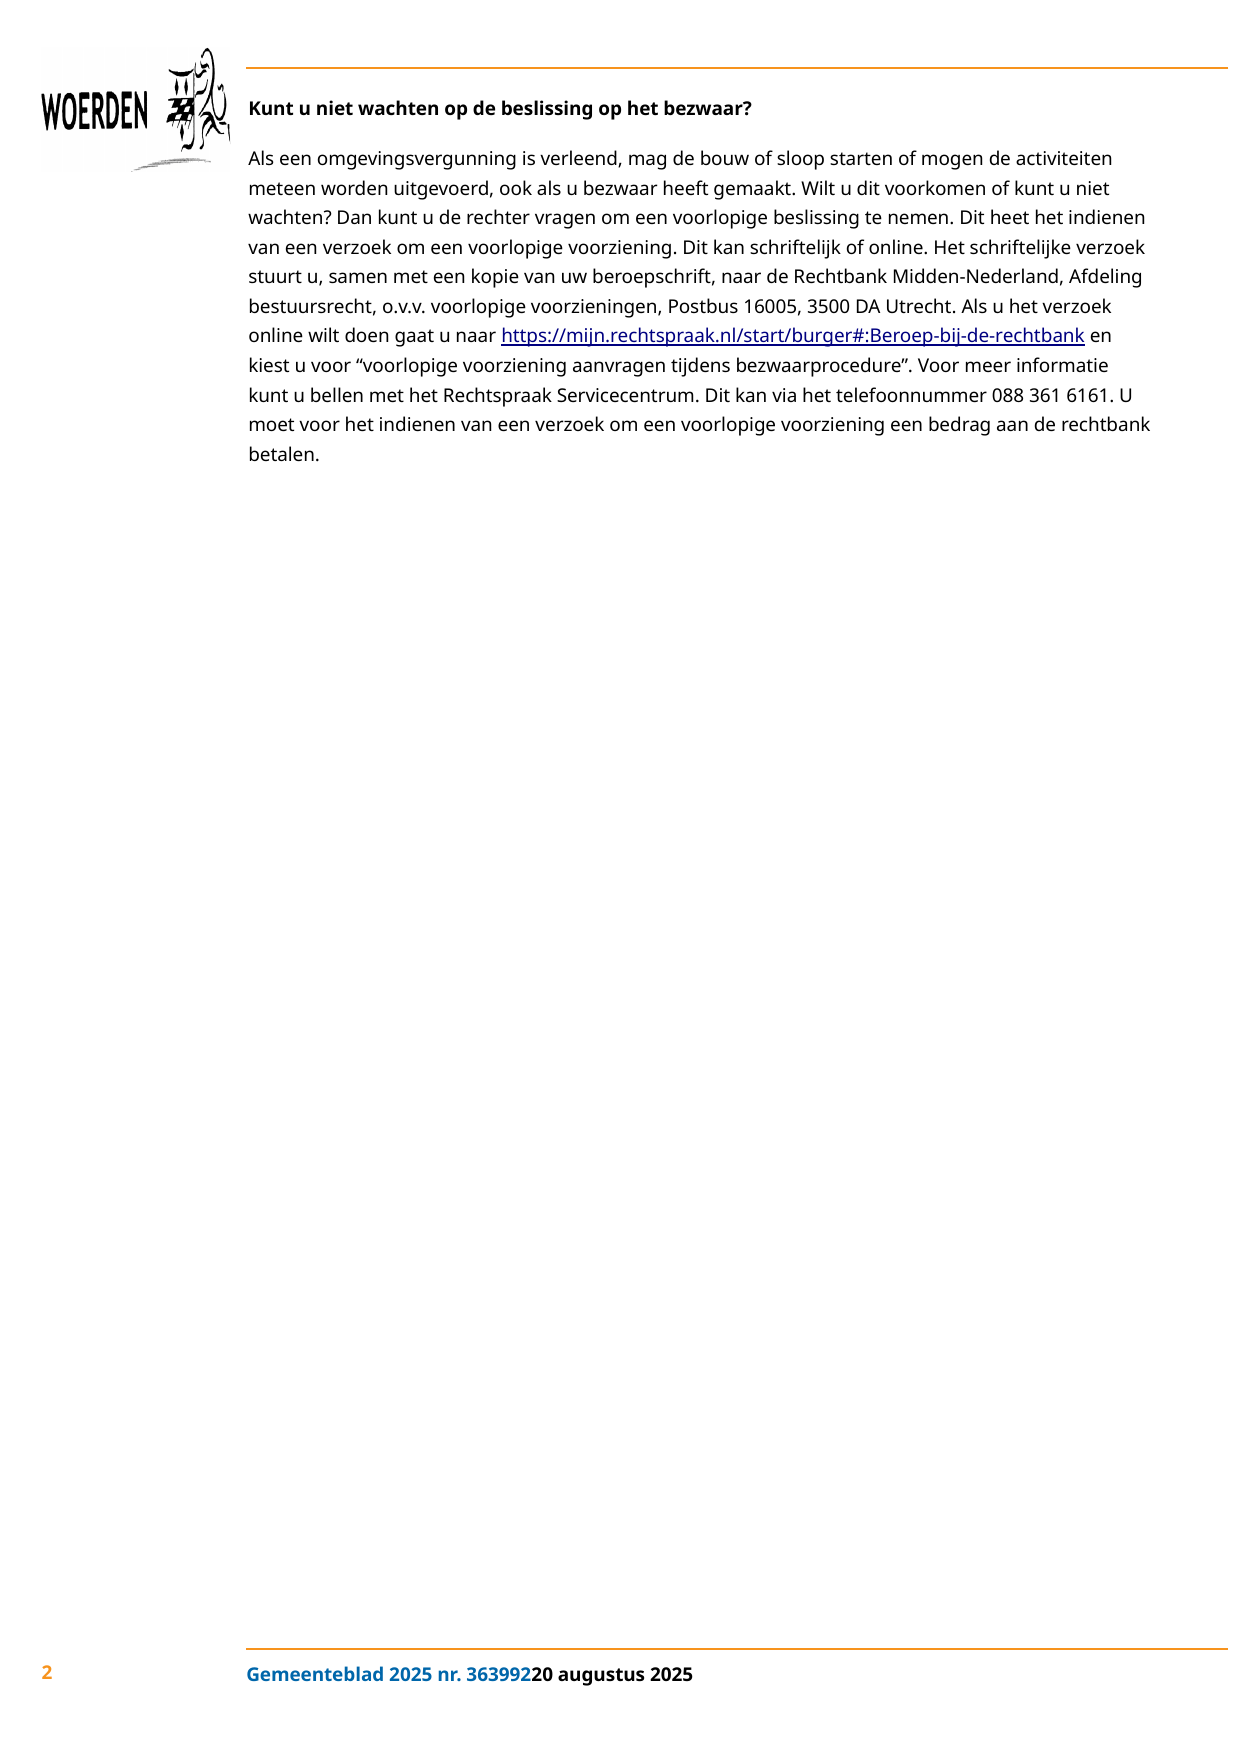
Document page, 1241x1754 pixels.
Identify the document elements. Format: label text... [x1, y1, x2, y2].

text Als een omgevingsvergunning is verleend, mag de bouw of sloop starten of mogen de activiteiten meteen worden uitgevoerd, ook als u bezwaar heeft gemaakt. Wilt u dit voorkomen of kunt u niet wachten? Dan kunt u de rechter vragen om een voorlopige beslissing te nemen. Dit heet het indienen van een verzoek om een voorlopige voorziening. Dit kan schriftelijk of online. Het schriftelijke verzoek stuurt u, samen met een kopie van uw beroepschrift, naar de Rechtbank Midden-Nederland, Afdeling bestuursrecht, o.v.v. voorlopige voorzieningen, Postbus 16005, 3500 DA Utrecht. Als u het verzoek online wilt doen gaat u naar https://mijn.rechtspraak.nl/start/burger#:Beroep-bij-de-rechtbank en kiest u voor “voorlopige voorziening aanvragen tijdens bezwaarprocedure”. Voor meer informatie kunt u bellen met het Rechtspraak Servicecentrum. Dit kan via het telefoonnummer 088 361 6161. U moet voor het indienen van een verzoek om een voorlopige voorziening een bedrag aan de rechtbank betalen. [248, 145, 1152, 467]
picture [41, 47, 231, 172]
text Kunt u niet wachten op de beslissing op het bezwaar? [248, 95, 1152, 121]
